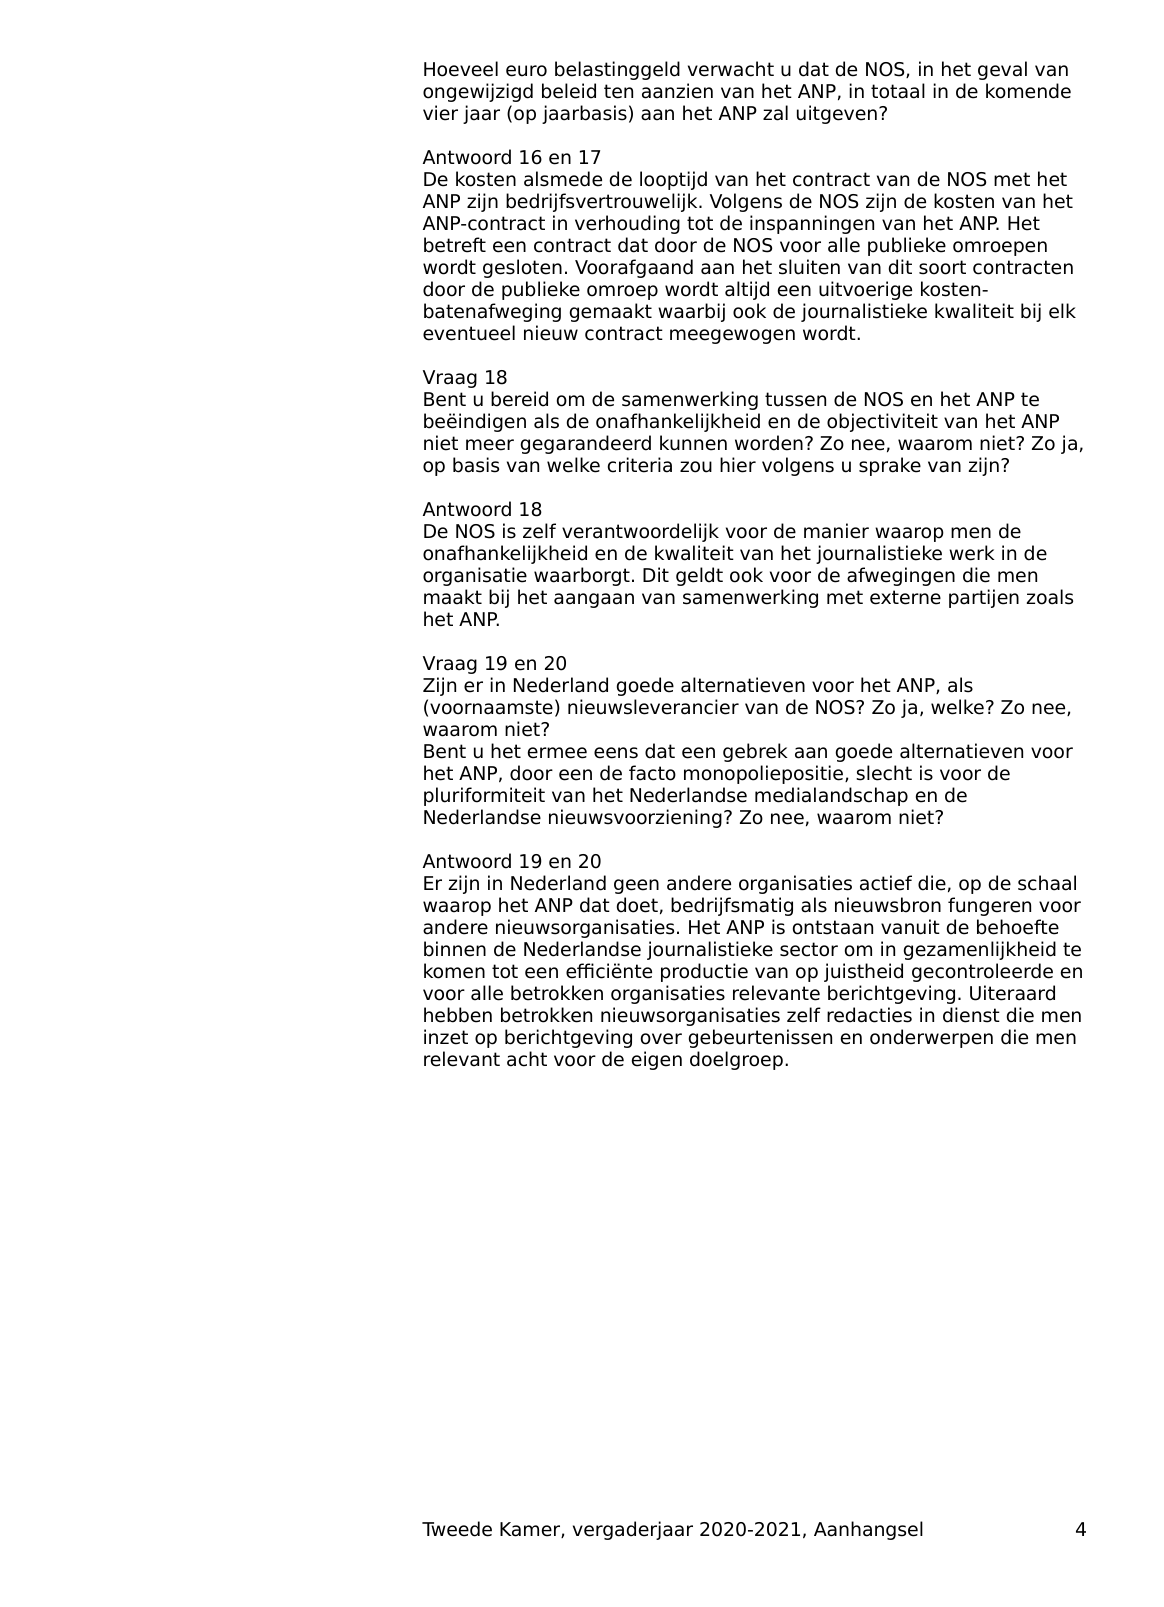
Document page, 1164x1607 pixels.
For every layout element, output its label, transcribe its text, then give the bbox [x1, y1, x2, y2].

text Hoeveel euro belastinggeld verwacht u dat de NOS, in het geval van ongewijzigd beleid ten aanzien van het ANP, in totaal in de komende vier jaar (op jaarbasis) aan het ANP zal uitgeven? [422, 59, 1087, 125]
text Antwoord 16 en 17 [422, 147, 1087, 169]
text Vraag 18 [422, 367, 1087, 389]
text Vraag 19 en 20 [422, 653, 1087, 675]
text Bent u het ermee eens dat een gebrek aan goede alternatieven voor het ANP, door een de facto monopoliepositie, slecht is voor de pluriformiteit van het Nederlandse medialandschap en de Nederlandse nieuwsvoorziening? Zo nee, waarom niet? [422, 741, 1087, 829]
text Zijn er in Nederland goede alternatieven voor het ANP, als (voornaamste) nieuwsleverancier van de NOS? Zo ja, welke? Zo nee, waarom niet? [422, 675, 1087, 741]
text De kosten alsmede de looptijd van het contract van de NOS met het ANP zijn bedrijfsvertrouwelijk. Volgens de NOS zijn de kosten van het ANP-contract in verhouding tot de inspanningen van het ANP. Het betreft een contract dat door de NOS voor alle publieke omroepen wordt gesloten. Voorafgaand aan het sluiten van dit soort contracten door de publieke omroep wordt altijd een uitvoerige kosten-batenafweging gemaakt waarbij ook de journalistieke kwaliteit bij elk eventueel nieuw contract meegewogen wordt. [422, 169, 1087, 345]
text Bent u bereid om de samenwerking tussen de NOS en het ANP te beëindigen als de onafhankelijkheid en de objectiviteit van het ANP niet meer gegarandeerd kunnen worden? Zo nee, waarom niet? Zo ja, op basis van welke criteria zou hier volgens u sprake van zijn? [422, 389, 1087, 477]
text Antwoord 19 en 20 [422, 851, 1087, 873]
text De NOS is zelf verantwoordelijk voor de manier waarop men de onafhankelijkheid en de kwaliteit van het journalistieke werk in de organisatie waarborgt. Dit geldt ook voor de afwegingen die men maakt bij het aangaan van samenwerking met externe partijen zoals het ANP. [422, 521, 1087, 631]
text Er zijn in Nederland geen andere organisaties actief die, op de schaal waarop het ANP dat doet, bedrijfsmatig als nieuwsbron fungeren voor andere nieuwsorganisaties. Het ANP is ontstaan vanuit de behoefte binnen de Nederlandse journalistieke sector om in gezamenlijkheid te komen tot een efficiënte productie van op juistheid gecontroleerde en voor alle betrokken organisaties relevante berichtgeving. Uiteraard hebben betrokken nieuwsorganisaties zelf redacties in dienst die men inzet op berichtgeving over gebeurtenissen en onderwerpen die men relevant acht voor de eigen doelgroep. [422, 873, 1087, 1071]
text Antwoord 18 [422, 499, 1087, 521]
